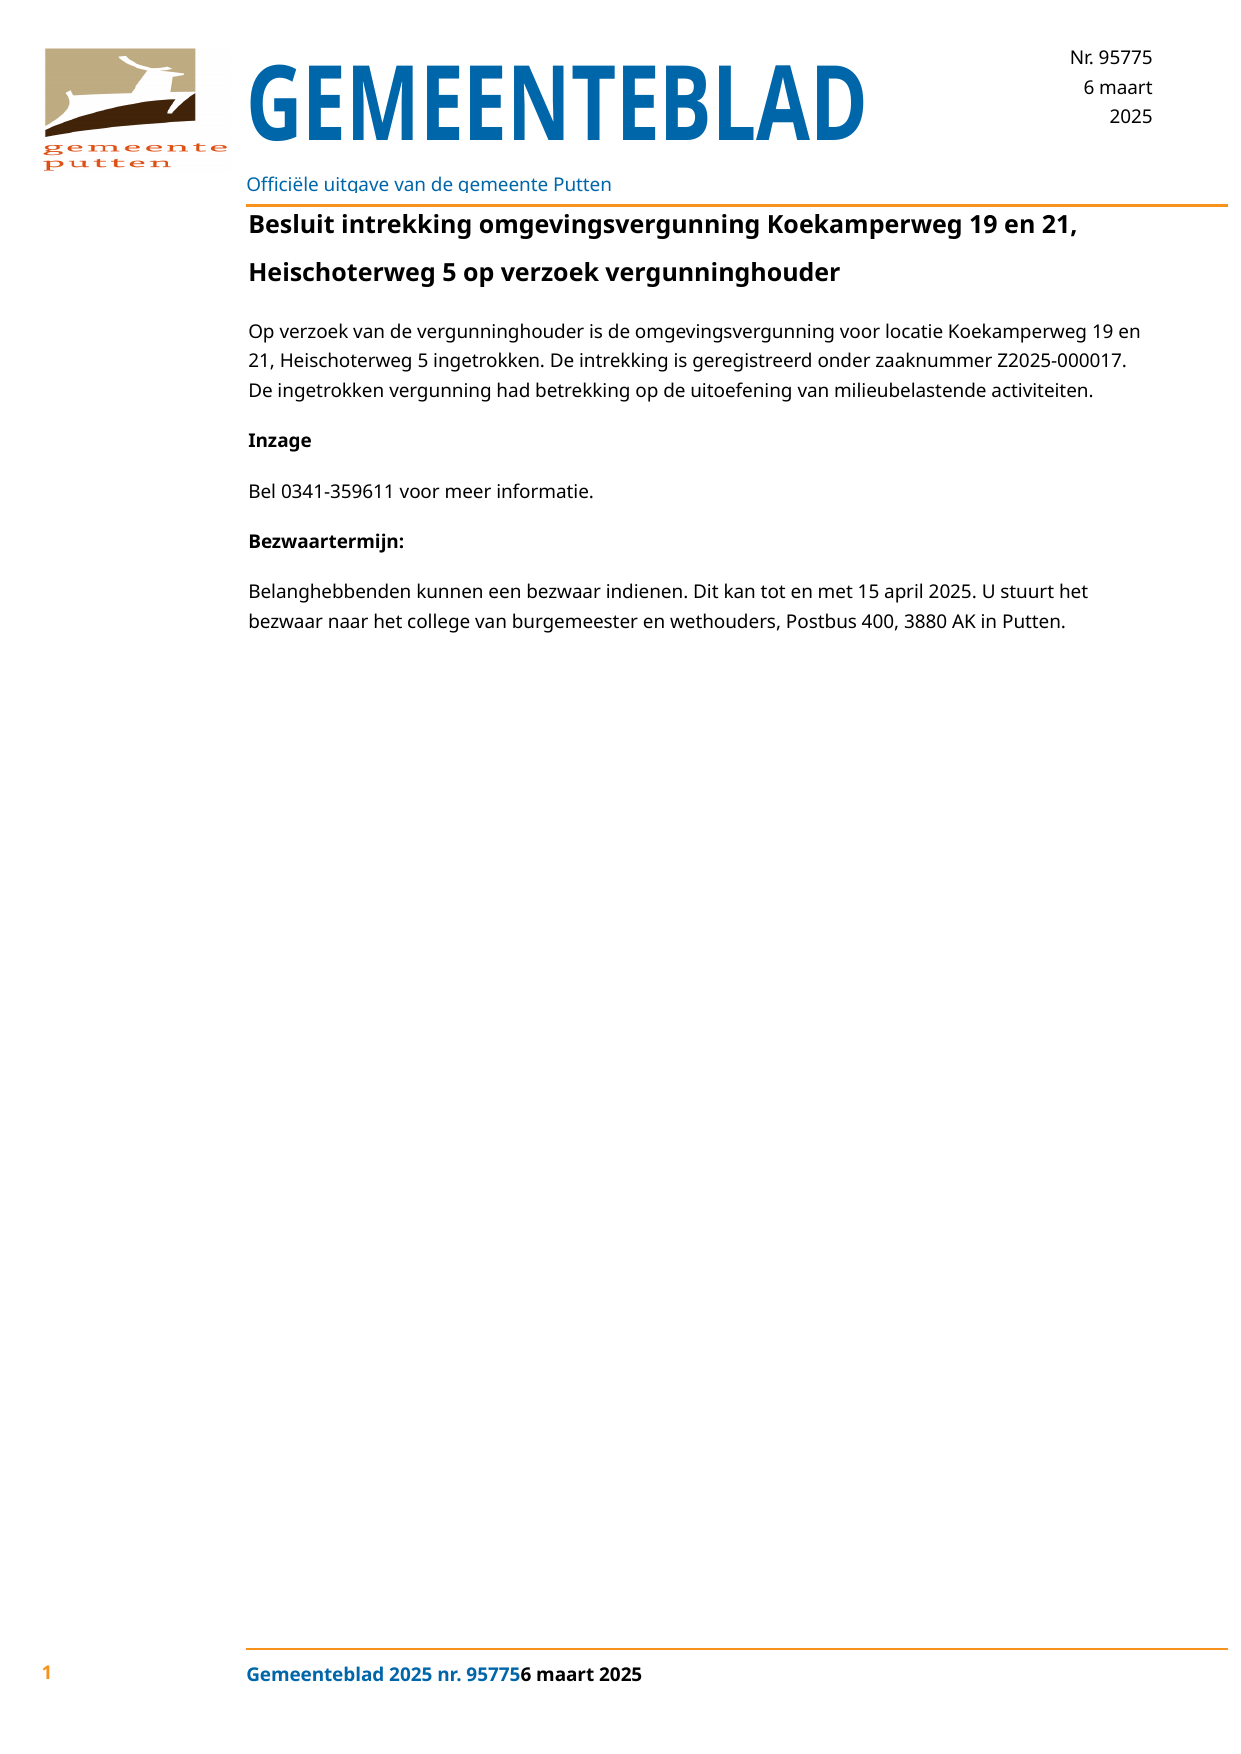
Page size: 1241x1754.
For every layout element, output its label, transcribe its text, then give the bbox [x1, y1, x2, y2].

text Inzage [248, 427, 1152, 453]
text Besluit intrekking omgevingsvergunning Koekamperweg 19 en 21, Heischoterweg 5 op verzoek vergunninghouder [248, 207, 1152, 288]
text Bel 0341-359611 voor meer informatie. [248, 478, 1152, 504]
picture [41, 47, 231, 172]
text Op verzoek van de vergunninghouder is de omgevingsvergunning voor locatie Koekamperweg 19 en 21, Heischoterweg 5 ingetrokken. De intrekking is geregistreerd onder zaaknummer Z2025-000017. De ingetrokken vergunning had betrekking op de uitoefening van milieubelastende activiteiten. [248, 318, 1152, 403]
text Bezwaartermijn: [248, 528, 1152, 554]
text Belanghebbenden kunnen een bezwaar indienen. Dit kan tot en met 15 april 2025. U stuurt het bezwaar naar het college van burgemeester en wethouders, Postbus 400, 3880 AK in Putten. [248, 579, 1152, 634]
